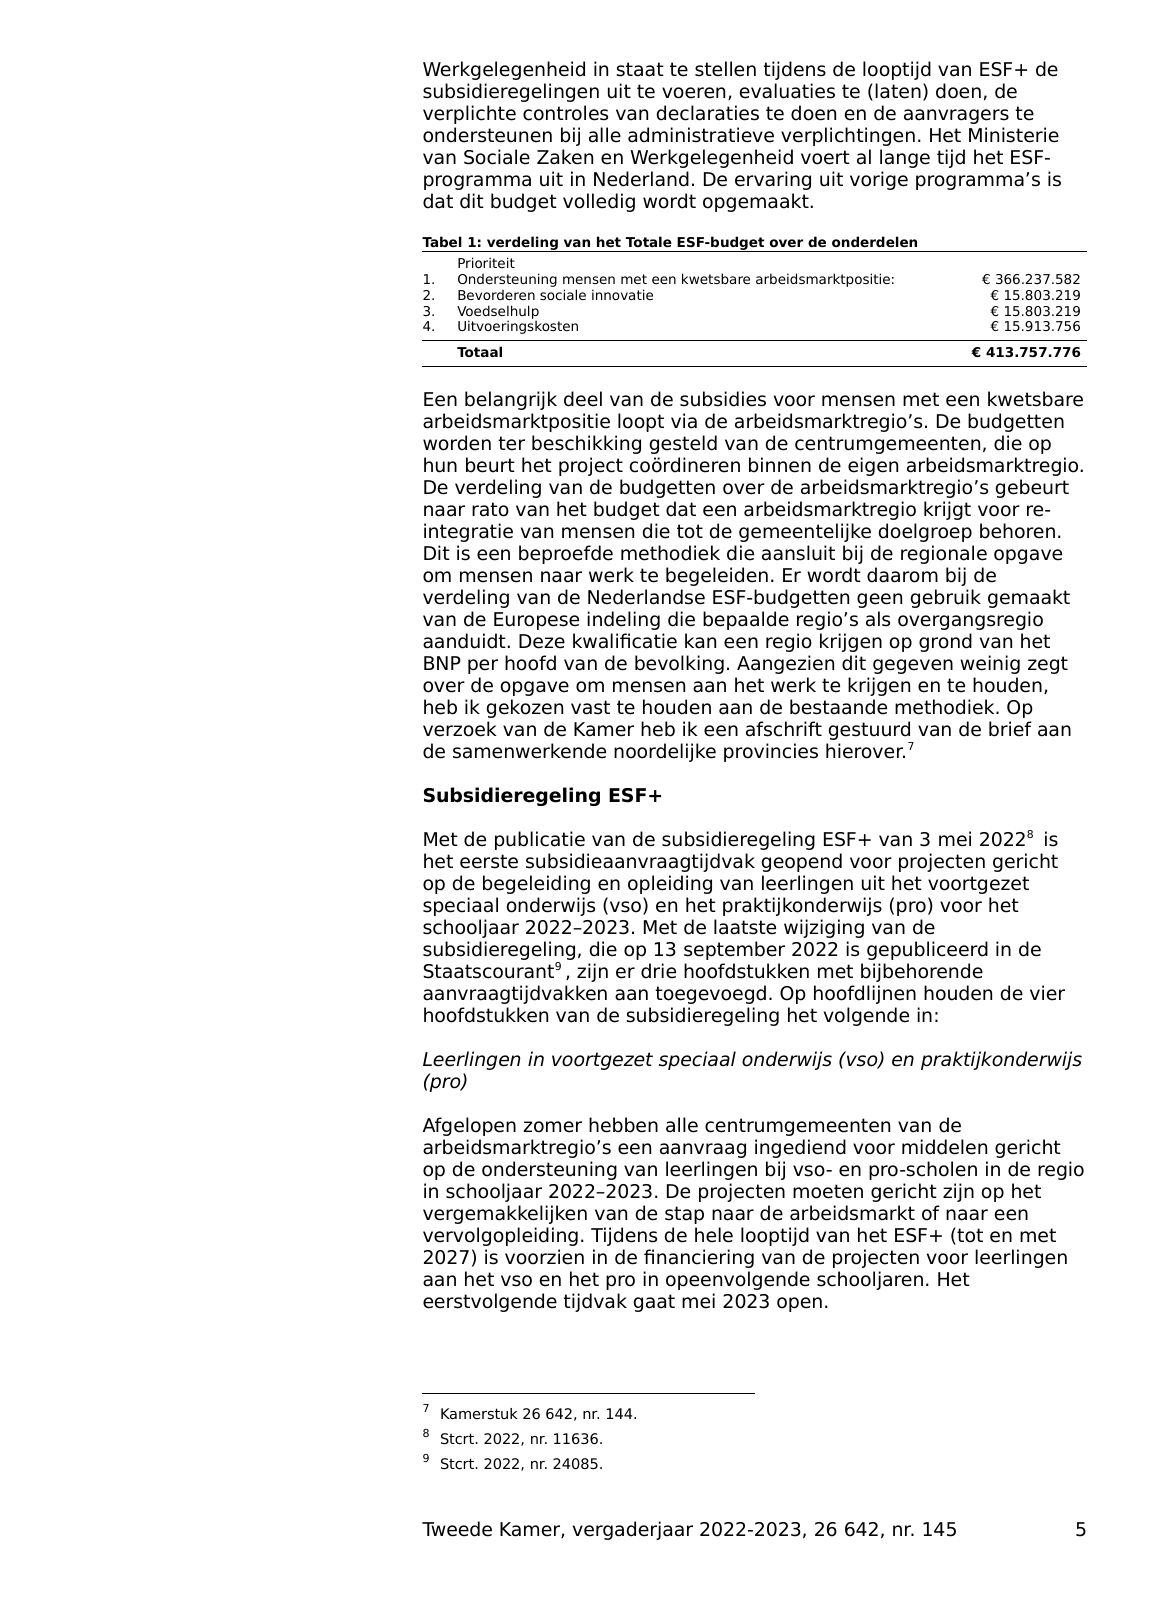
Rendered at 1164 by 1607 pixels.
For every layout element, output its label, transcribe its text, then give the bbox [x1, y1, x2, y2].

table_cell € 366.237.582 [957, 272, 1087, 288]
text Stcrt. 2022, nr. 24085. [422, 1452, 1087, 1474]
text Afgelopen zomer hebben alle centrumgemeenten van de arbeidsmarktregio’s een aanvraag ingediend voor middelen gericht op de ondersteuning van leerlingen bij vso- en pro-scholen in de regio in schooljaar 2022–2023. De projecten moeten gericht zijn op het vergemakkelijken van de stap naar de arbeidsmarkt of naar een vervolgopleiding. Tijdens de hele looptijd van het ESF+ (tot en met 2027) is voorzien in de financiering van de projecten voor leerlingen aan het vso en het pro in opeenvolgende schooljaren. Het eerstvolgende tijdvak gaat mei 2023 open. [422, 1115, 1087, 1313]
table_cell 3. [422, 304, 451, 319]
table_cell € 15.913.756 [957, 319, 1087, 339]
table_cell [957, 252, 1087, 272]
table_cell Totaal [451, 341, 957, 366]
subtitle Leerlingen in voortgezet speciaal onderwijs (vso) en praktijkonderwijs (pro) [422, 1049, 1087, 1093]
subtitle Subsidieregeling ESF+ [422, 785, 1087, 807]
text Met de publicatie van de subsidieregeling ESF+ van 3 mei 2022 is het eerste subsidieaanvraagtijdvak geopend voor projecten gericht op de begeleiding en opleiding van leerlingen uit het voortgezet speciaal onderwijs (vso) en het praktijkonderwijs (pro) voor het schooljaar 2022–2023. Met de laatste wijziging van de subsidieregeling, die op 13 september 2022 is gepubliceerd in de Staatscourant, zijn er drie hoofdstukken met bijbehorende aanvraagtijdvakken aan toegevoegd. Op hoofdlijnen houden de vier hoofdstukken van de subsidieregeling het volgende in: [422, 829, 1087, 1027]
table_cell Voedselhulp [451, 304, 957, 319]
text Werkgelegenheid in staat te stellen tijdens de looptijd van ESF+ de subsidieregelingen uit te voeren, evaluaties te (laten) doen, de verplichte controles van declaraties te doen en de aanvragers te ondersteunen bij alle administratieve verplichtingen. Het Ministerie van Sociale Zaken en Werkgelegenheid voert al lange tijd het ESF-programma uit in Nederland. De ervaring uit vorige programma’s is dat dit budget volledig wordt opgemaakt. [422, 59, 1087, 213]
table_cell € 413.757.776 [957, 341, 1087, 366]
table_cell Prioriteit [451, 252, 957, 272]
text Een belangrijk deel van de subsidies voor mensen met een kwetsbare arbeidsmarktpositie loopt via de arbeidsmarktregio’s. De budgetten worden ter beschikking gesteld van de centrumgemeenten, die op hun beurt het project coördineren binnen de eigen arbeidsmarktregio. De verdeling van de budgetten over de arbeidsmarktregio’s gebeurt naar rato van het budget dat een arbeidsmarktregio krijgt voor re-integratie van mensen die tot de gemeentelijke doelgroep behoren. Dit is een beproefde methodiek die aansluit bij de regionale opgave om mensen naar werk te begeleiden. Er wordt daarom bij de verdeling van de Nederlandse ESF-budgetten geen gebruik gemaakt van de Europese indeling die bepaalde regio’s als overgangsregio aanduidt. Deze kwalificatie kan een regio krijgen op grond van het BNP per hoofd van de bevolking. Aangezien dit gegeven weinig zegt over de opgave om mensen aan het werk te krijgen en te houden, heb ik gekozen vast te houden aan de bestaande methodiek. Op verzoek van de Kamer heb ik een afschrift gestuurd van de brief aan de samenwerkende noordelijke provincies hierover. [422, 389, 1087, 763]
table_cell Ondersteuning mensen met een kwetsbare arbeidsmarktpositie: [451, 272, 957, 288]
table_cell € 15.803.219 [957, 304, 1087, 319]
table_cell Uitvoeringskosten [451, 319, 957, 339]
table_header Tabel 1: verdeling van het Totale ESF-budget over de onderdelen [422, 235, 1087, 251]
text Kamerstuk 26 642, nr. 144. [422, 1402, 1087, 1424]
table_cell 4. [422, 319, 451, 339]
table_cell [422, 341, 451, 366]
table_cell 1. [422, 272, 451, 288]
table_cell [422, 252, 451, 272]
table_cell € 15.803.219 [957, 288, 1087, 303]
table_cell 2. [422, 288, 451, 303]
table_cell Bevorderen sociale innovatie [451, 288, 957, 303]
text Stcrt. 2022, nr. 11636. [422, 1427, 1087, 1449]
